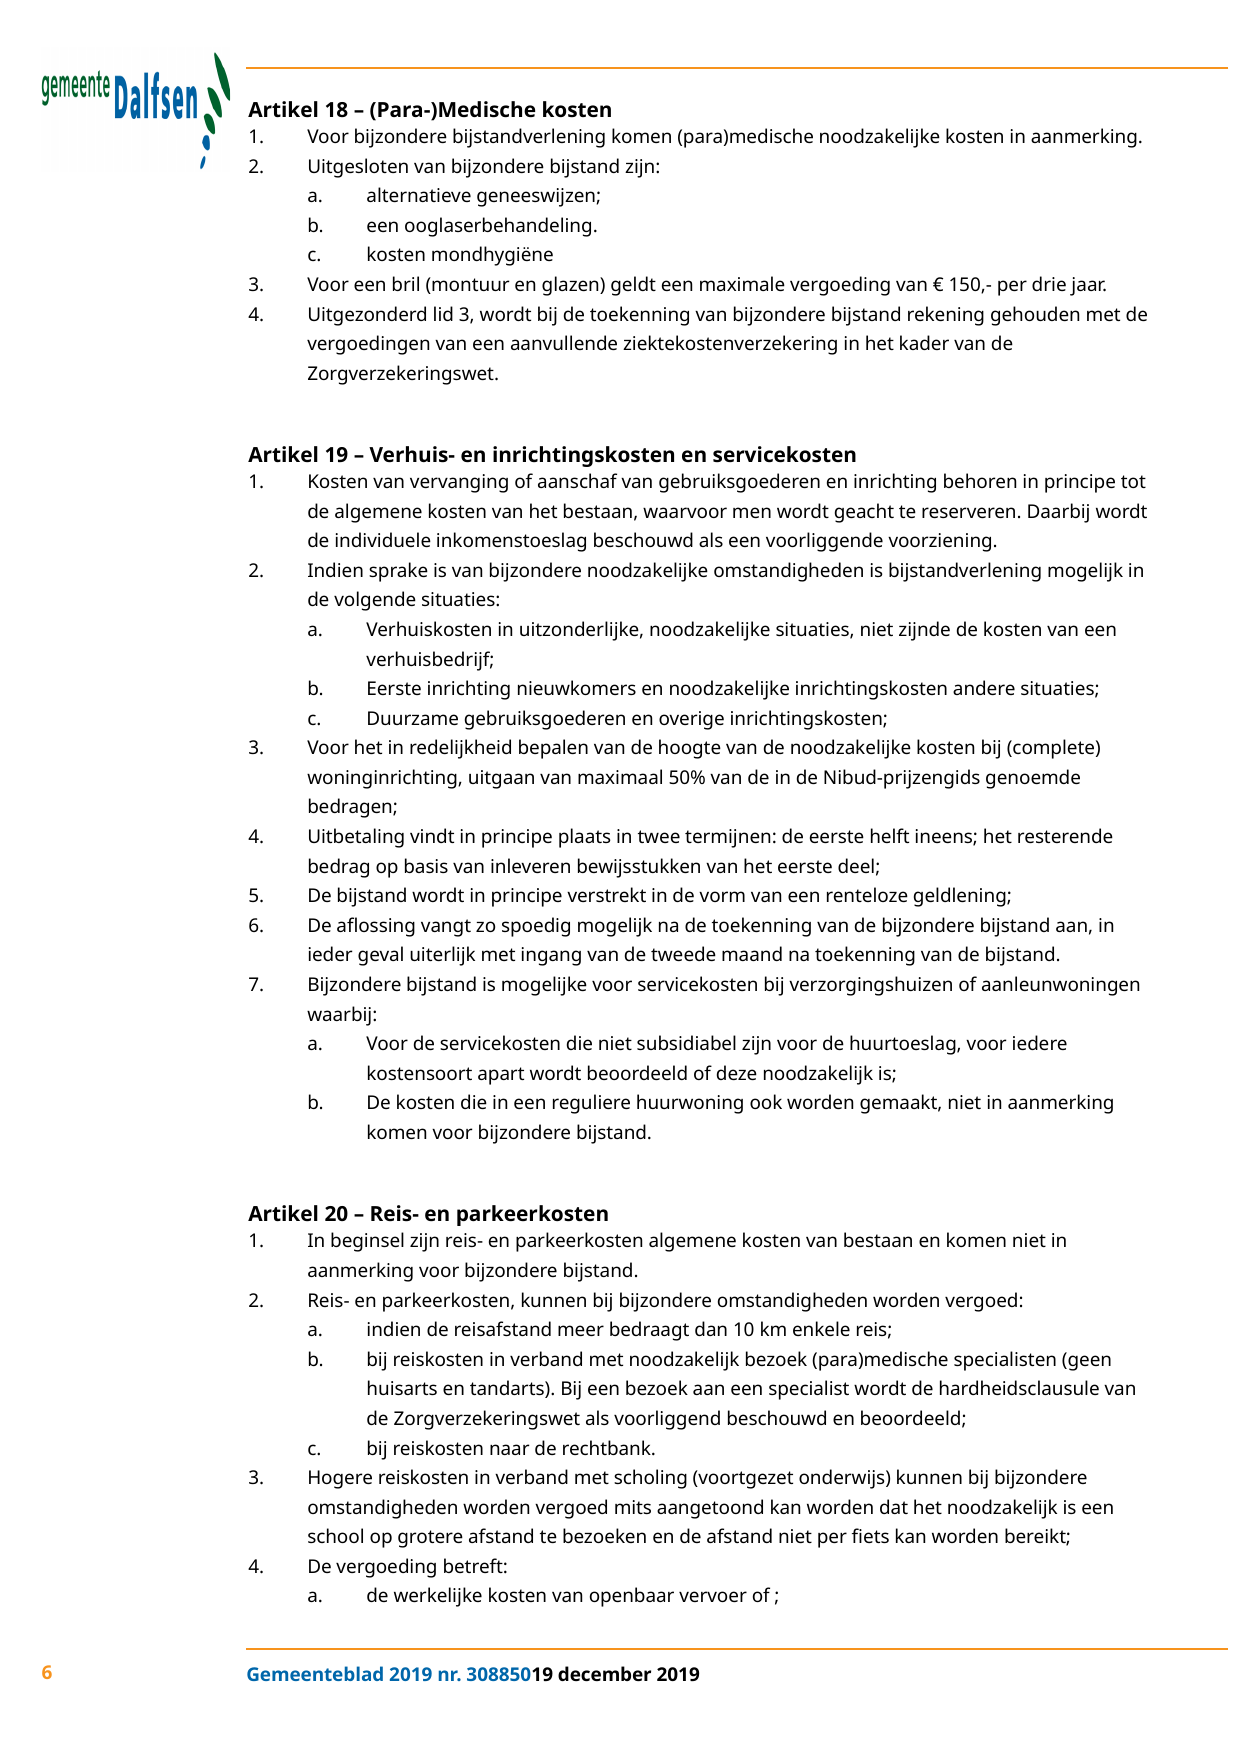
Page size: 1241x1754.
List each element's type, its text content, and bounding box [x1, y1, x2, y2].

picture [41, 47, 231, 172]
list alternatieve geneeswijzen; [307, 182, 1152, 208]
list een ooglaserbehandeling. [307, 212, 1152, 238]
list bij reiskosten naar de rechtbank. [307, 1435, 1152, 1460]
list De kosten die in een reguliere huurwoning ook worden gemaakt, niet in aanmerking komen voor bijzondere bijstand. [307, 1089, 1152, 1145]
list De aflossing vangt zo spoedig mogelijk na de toekenning van de bijzondere bijstand aan, in ieder geval uiterlijk met ingang van de tweede maand na toekenning van de bijstand. [248, 912, 1152, 967]
list Bijzondere bijstand is mogelijke voor servicekosten bij verzorgingshuizen of aanleunwoningen waarbij: [248, 971, 1152, 1027]
list Hogere reiskosten in verband met scholing (voortgezet onderwijs) kunnen bij bijzondere omstandigheden worden vergoed mits aangetoond kan worden dat het noodzakelijk is een school op grotere afstand te bezoeken en de afstand niet per fiets kan worden bereikt; [248, 1464, 1152, 1549]
list Reis- en parkeerkosten, kunnen bij bijzondere omstandigheden worden vergoed: [248, 1287, 1152, 1312]
text Artikel 20 – Reis- en parkeerkosten [248, 1199, 1152, 1228]
list De bijstand wordt in principe verstrekt in de vorm van een renteloze geldlening; [248, 882, 1152, 908]
list indien de reisafstand meer bedraagt dan 10 km enkele reis; [307, 1316, 1152, 1342]
text Artikel 19 – Verhuis- en inrichtingskosten en servicekosten [248, 440, 1152, 468]
list Indien sprake is van bijzondere noodzakelijke omstandigheden is bijstandverlening mogelijk in de volgende situaties: [248, 557, 1152, 612]
list Verhuiskosten in uitzonderlijke, noodzakelijke situaties, niet zijnde de kosten van een verhuisbedrijf; [307, 616, 1152, 672]
list Kosten van vervanging of aanschaf van gebruiksgoederen en inrichting behoren in principe tot de algemene kosten van het bestaan, waarvoor men wordt geacht te reserveren. Daarbij wordt de individuele inkomenstoeslag beschouwd als een voorliggende voorziening. [248, 468, 1152, 553]
list De vergoeding betreft: [248, 1553, 1152, 1579]
list kosten mondhygiëne [307, 242, 1152, 267]
list Uitbetaling vindt in principe plaats in twee termijnen: de eerste helft ineens; het resterende bedrag op basis van inleveren bewijsstukken van het eerste deel; [248, 823, 1152, 879]
list bij reiskosten in verband met noodzakelijk bezoek (para)medische specialisten (geen huisarts en tandarts). Bij een bezoek aan een specialist wordt de hardheidsclausule van de Zorgverzekeringswet als voorliggend beschouwd en beoordeeld; [307, 1346, 1152, 1431]
list Duurzame gebruiksgoederen en overige inrichtingskosten; [307, 705, 1152, 731]
list Voor het in redelijkheid bepalen van de hoogte van de noodzakelijke kosten bij (complete) woninginrichting, uitgaan van maximaal 50% van de in de Nibud-prijzengids genoemde bedragen; [248, 734, 1152, 819]
list Uitgezonderd lid 3, wordt bij de toekenning van bijzondere bijstand rekening gehouden met de vergoedingen van een aanvullende ziektekostenverzekering in het kader van de Zorgverzekeringswet. [248, 301, 1152, 386]
list de werkelijke kosten van openbaar vervoer of ; [307, 1583, 1152, 1608]
list Uitgesloten van bijzondere bijstand zijn: [248, 153, 1152, 178]
list Voor een bril (montuur en glazen) geldt een maximale vergoeding van € 150,- per drie jaar. [248, 271, 1152, 297]
list In beginsel zijn reis- en parkeerkosten algemene kosten van bestaan en komen niet in aanmerking voor bijzondere bijstand. [248, 1228, 1152, 1283]
list Voor de servicekosten die niet subsidiabel zijn voor de huurtoeslag, voor iedere kostensoort apart wordt beoordeeld of deze noodzakelijk is; [307, 1030, 1152, 1086]
list Eerste inrichting nieuwkomers en noodzakelijke inrichtingskosten andere situaties; [307, 675, 1152, 701]
text Artikel 18 – (Para-)Medische kosten [248, 95, 1152, 123]
list Voor bijzondere bijstandverlening komen (para)medische noodzakelijke kosten in aanmerking. [248, 123, 1152, 149]
